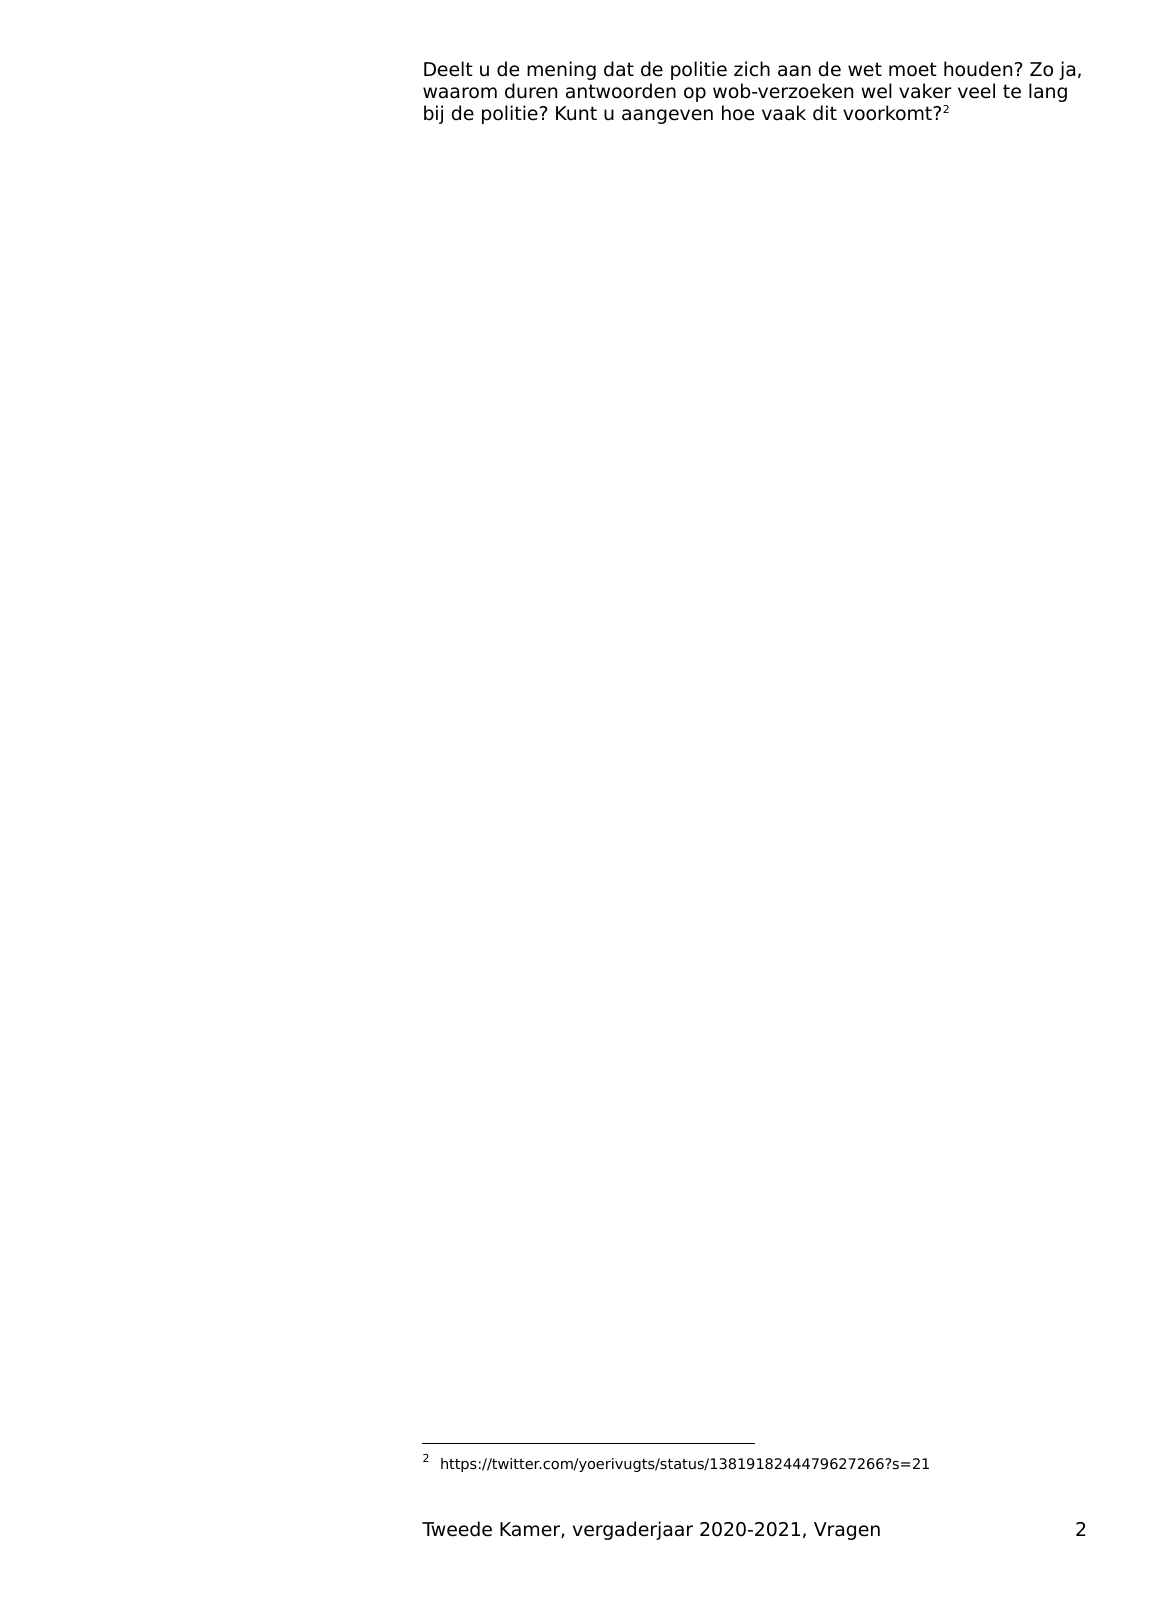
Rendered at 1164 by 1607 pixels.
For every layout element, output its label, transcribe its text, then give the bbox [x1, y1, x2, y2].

text Deelt u de mening dat de politie zich aan de wet moet houden? Zo ja, waarom duren antwoorden op wob-verzoeken wel vaker veel te lang bij de politie? Kunt u aangeven hoe vaak dit voorkomt? [422, 59, 1087, 125]
text https://twitter.com/yoerivugts/status/1381918244479627266?s=21 [422, 1452, 1087, 1474]
